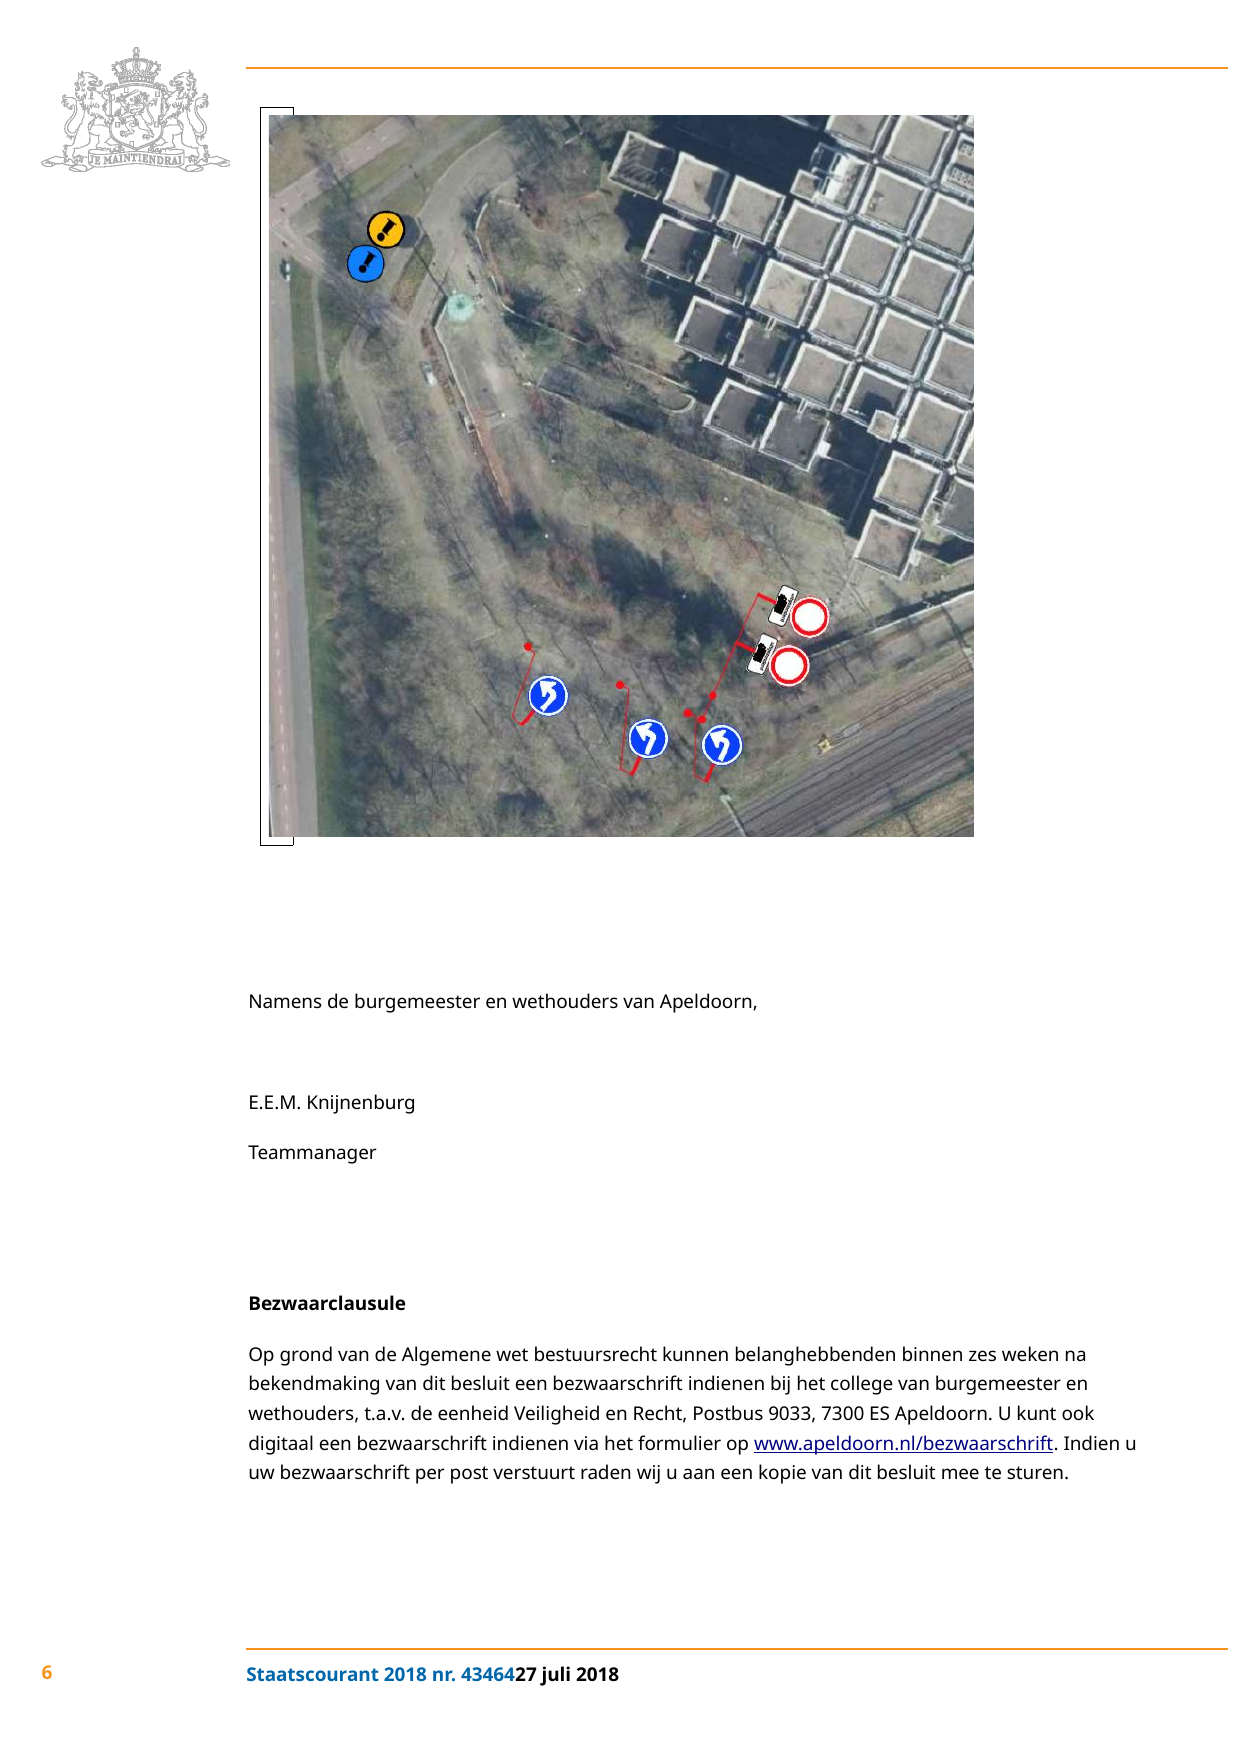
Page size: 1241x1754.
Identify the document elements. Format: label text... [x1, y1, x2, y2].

text Op grond van de Algemene wet bestuursrecht kunnen belanghebbenden binnen zes weken na bekendmaking van dit besluit een bezwaarschrift indienen bij het college van burgemeester en wethouders, t.a.v. de eenheid Veiligheid en Recht, Postbus 9033, 7300 ES Apeldoorn. U kunt ook digitaal een bezwaarschrift indienen via het formulier op www.apeldoorn.nl/bezwaarschrift. Indien u uw bezwaarschrift per post verstuurt raden wij u aan een kopie van dit besluit mee te sturen. [248, 1341, 1152, 1485]
text E.E.M. Knijnenburg [248, 1089, 1152, 1115]
picture [268, 115, 974, 837]
text Bezwaarclausule [248, 1291, 1152, 1316]
text Teammanager [248, 1139, 1152, 1165]
text Namens de burgemeester en wethouders van Apeldoorn, [248, 988, 1152, 1014]
picture [41, 47, 231, 172]
